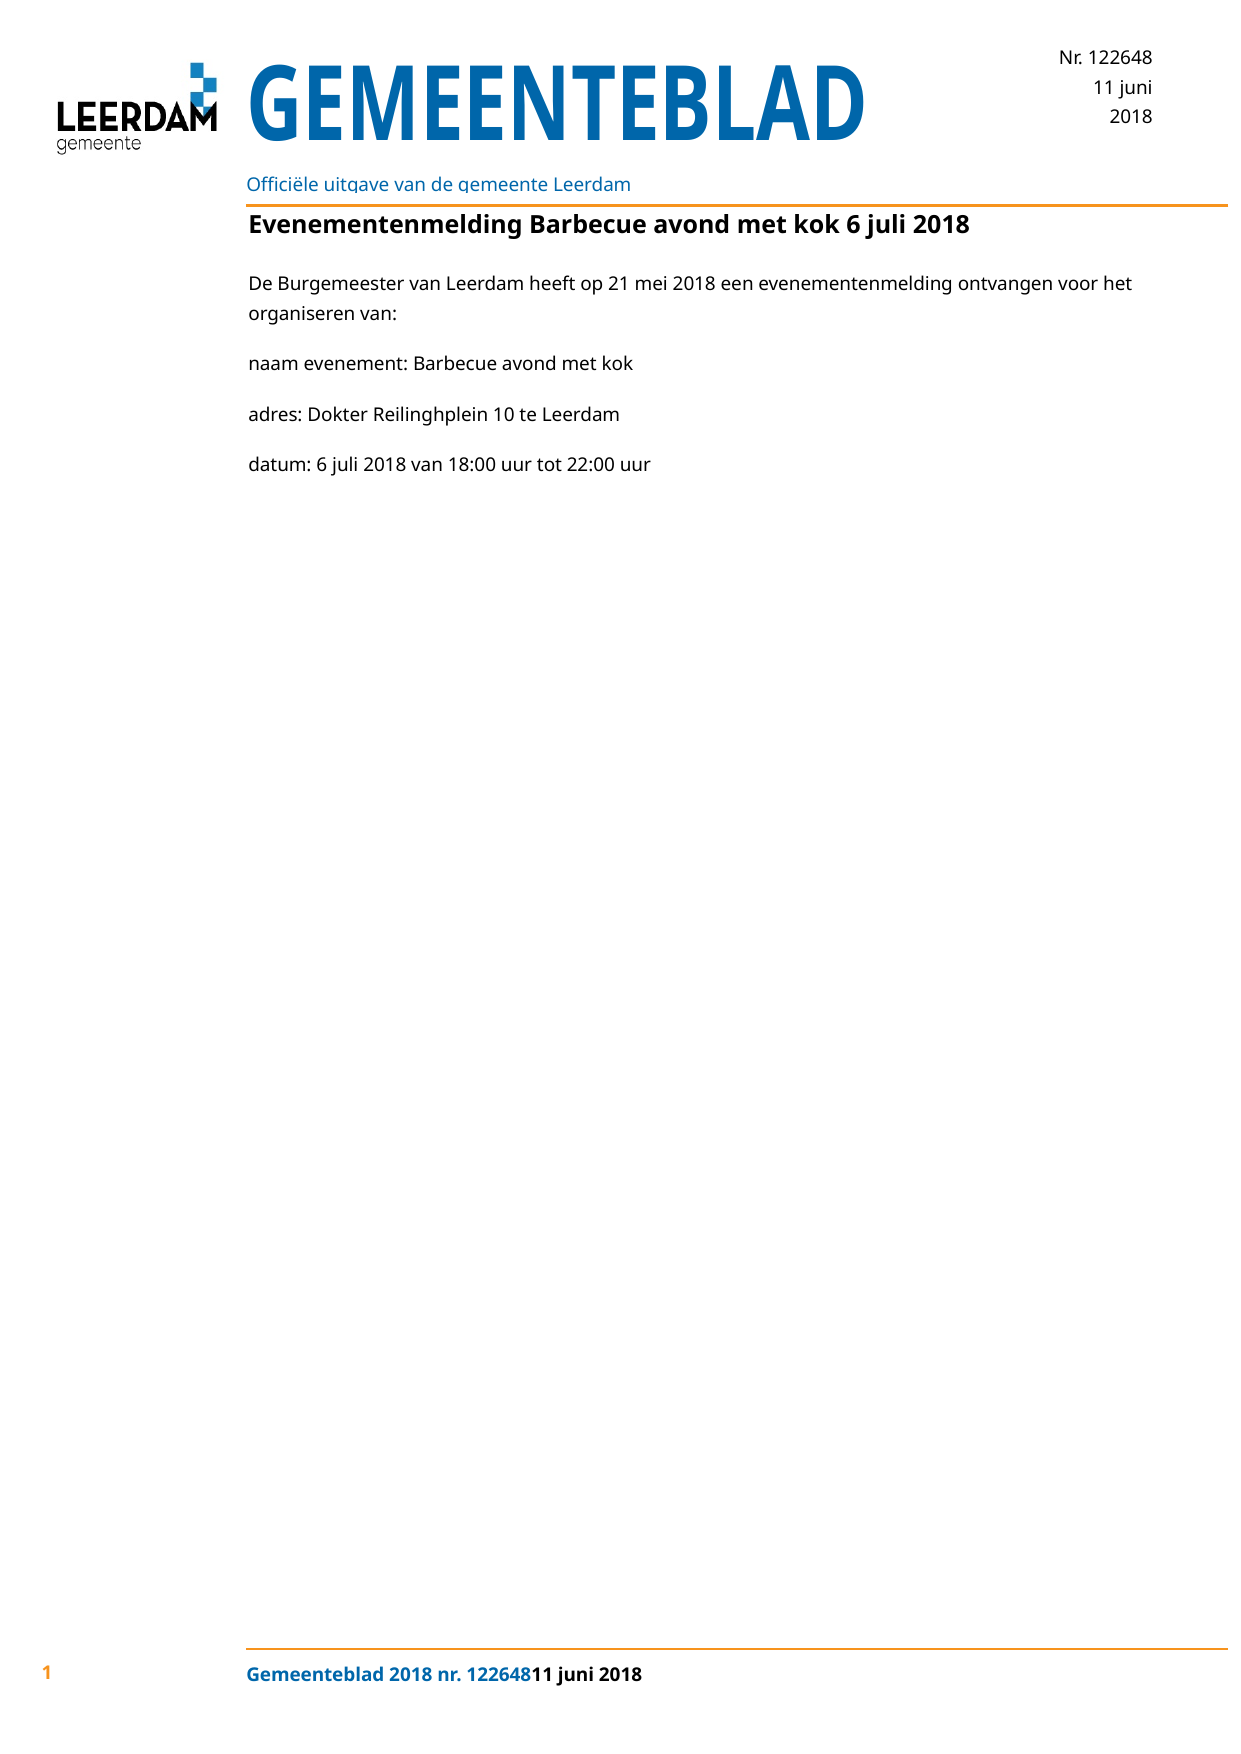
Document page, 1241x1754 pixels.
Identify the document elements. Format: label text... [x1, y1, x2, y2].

text datum: 6 juli 2018 van 18:00 uur tot 22:00 uur [248, 451, 1152, 477]
text Evenementenmelding Barbecue avond met kok 6 juli 2018 [248, 207, 1152, 241]
text adres: Dokter Reilinghplein 10 te Leerdam [248, 401, 1152, 426]
text De Burgemeester van Leerdam heeft op 21 mei 2018 een evenementenmelding ontvangen voor het organiseren van: [248, 270, 1152, 326]
text naam evenement: Barbecue avond met kok [248, 350, 1152, 376]
picture [41, 47, 231, 172]
